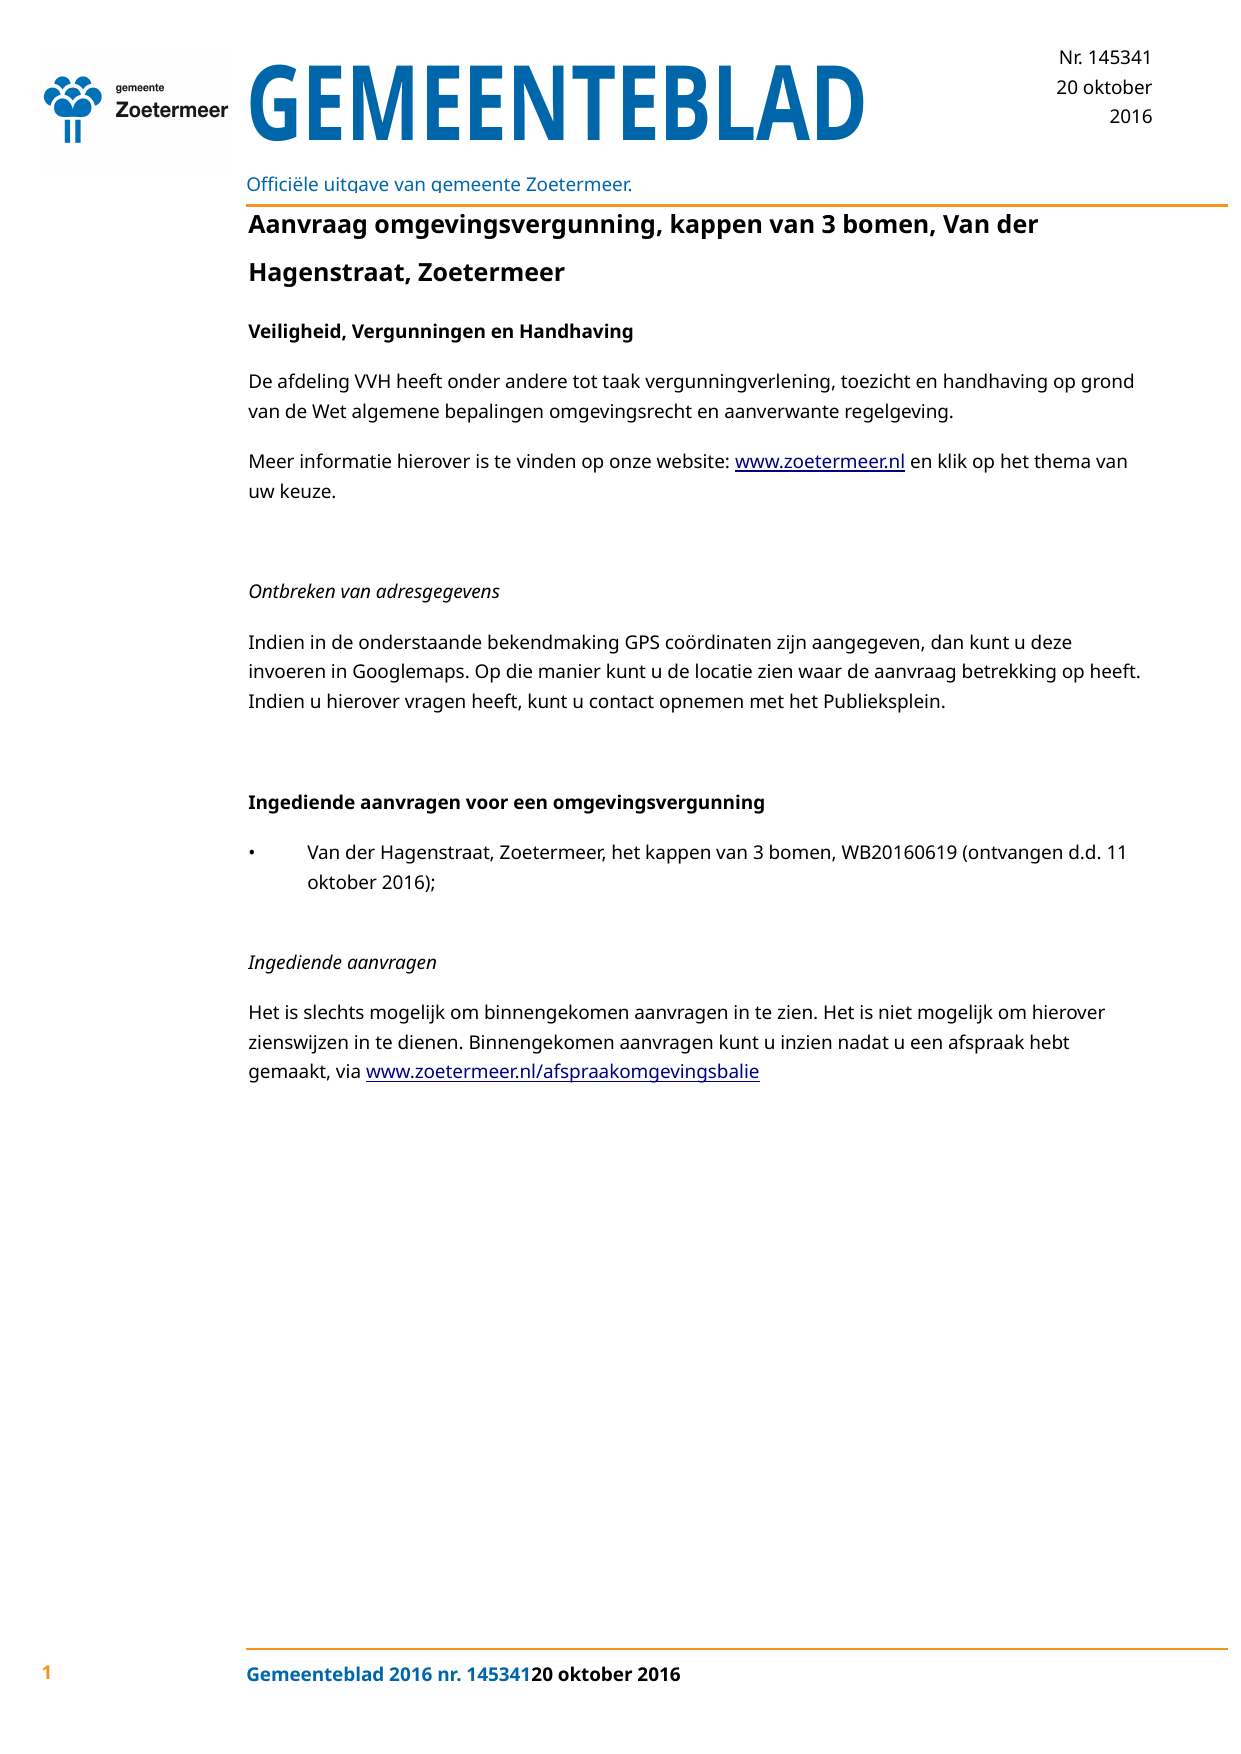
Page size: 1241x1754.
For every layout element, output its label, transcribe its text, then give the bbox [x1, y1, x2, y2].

text Ingediende aanvragen voor een omgevingsvergunning [248, 789, 1152, 815]
picture [41, 47, 231, 172]
text Veiligheid, Vergunningen en Handhaving [248, 318, 1152, 344]
text Meer informatie hierover is te vinden op onze website: www.zoetermeer.nl en klik op het thema van uw keuze. [248, 448, 1152, 504]
list Van der Hagenstraat, Zoetermeer, het kappen van 3 bomen, WB20160619 (ontvangen d.d. 11 oktober 2016); [248, 839, 1152, 895]
text De afdeling VVH heeft onder andere tot taak vergunningverlening, toezicht en handhaving op grond van de Wet algemene bepalingen omgevingsrecht en aanverwante regelgeving. [248, 368, 1152, 424]
text Aanvraag omgevingsvergunning, kappen van 3 bomen, Van der Hagenstraat, Zoetermeer [248, 207, 1152, 288]
text Indien in de onderstaande bekendmaking GPS coördinaten zijn aangegeven, dan kunt u deze invoeren in Googlemaps. Op die manier kunt u de locatie zien waar de aanvraag betrekking op heeft. Indien u hierover vragen heeft, kunt u contact opnemen met het Publieksplein. [248, 629, 1152, 714]
text Ontbreken van adresgegevens [248, 579, 1152, 604]
text Ingediende aanvragen [248, 949, 1152, 975]
text Het is slechts mogelijk om binnengekomen aanvragen in te zien. Het is niet mogelijk om hierover zienswijzen in te dienen. Binnengekomen aanvragen kunt u inzien nadat u een afspraak hebt gemaakt, via www.zoetermeer.nl/afspraakomgevingsbalie [248, 999, 1152, 1084]
